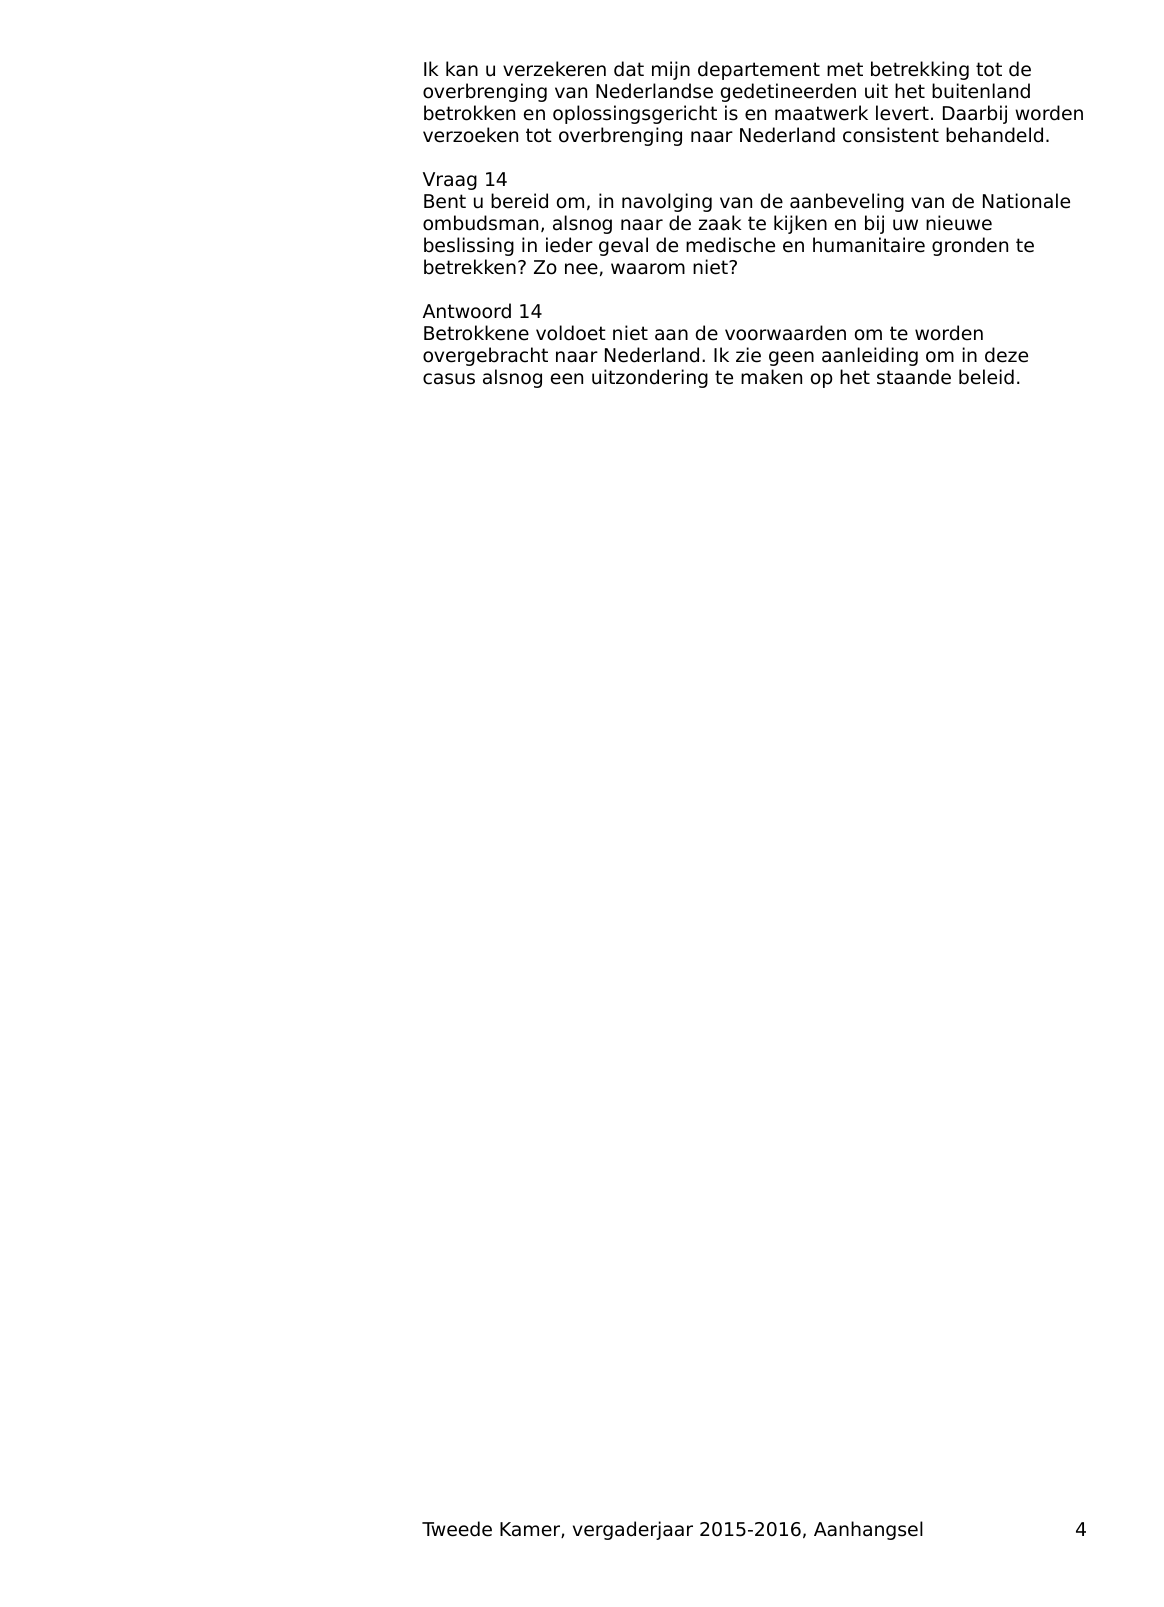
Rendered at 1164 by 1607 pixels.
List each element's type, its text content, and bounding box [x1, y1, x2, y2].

text Vraag 14 [422, 169, 1087, 191]
text Antwoord 14 [422, 301, 1087, 323]
text Bent u bereid om, in navolging van de aanbeveling van de Nationale ombudsman, alsnog naar de zaak te kijken en bij uw nieuwe beslissing in ieder geval de medische en humanitaire gronden te betrekken? Zo nee, waarom niet? [422, 191, 1087, 279]
text Ik kan u verzekeren dat mijn departement met betrekking tot de overbrenging van Nederlandse gedetineerden uit het buitenland betrokken en oplossingsgericht is en maatwerk levert. Daarbij worden verzoeken tot overbrenging naar Nederland consistent behandeld. [422, 59, 1087, 147]
text Betrokkene voldoet niet aan de voorwaarden om te worden overgebracht naar Nederland. Ik zie geen aanleiding om in deze casus alsnog een uitzondering te maken op het staande beleid. [422, 323, 1087, 389]
